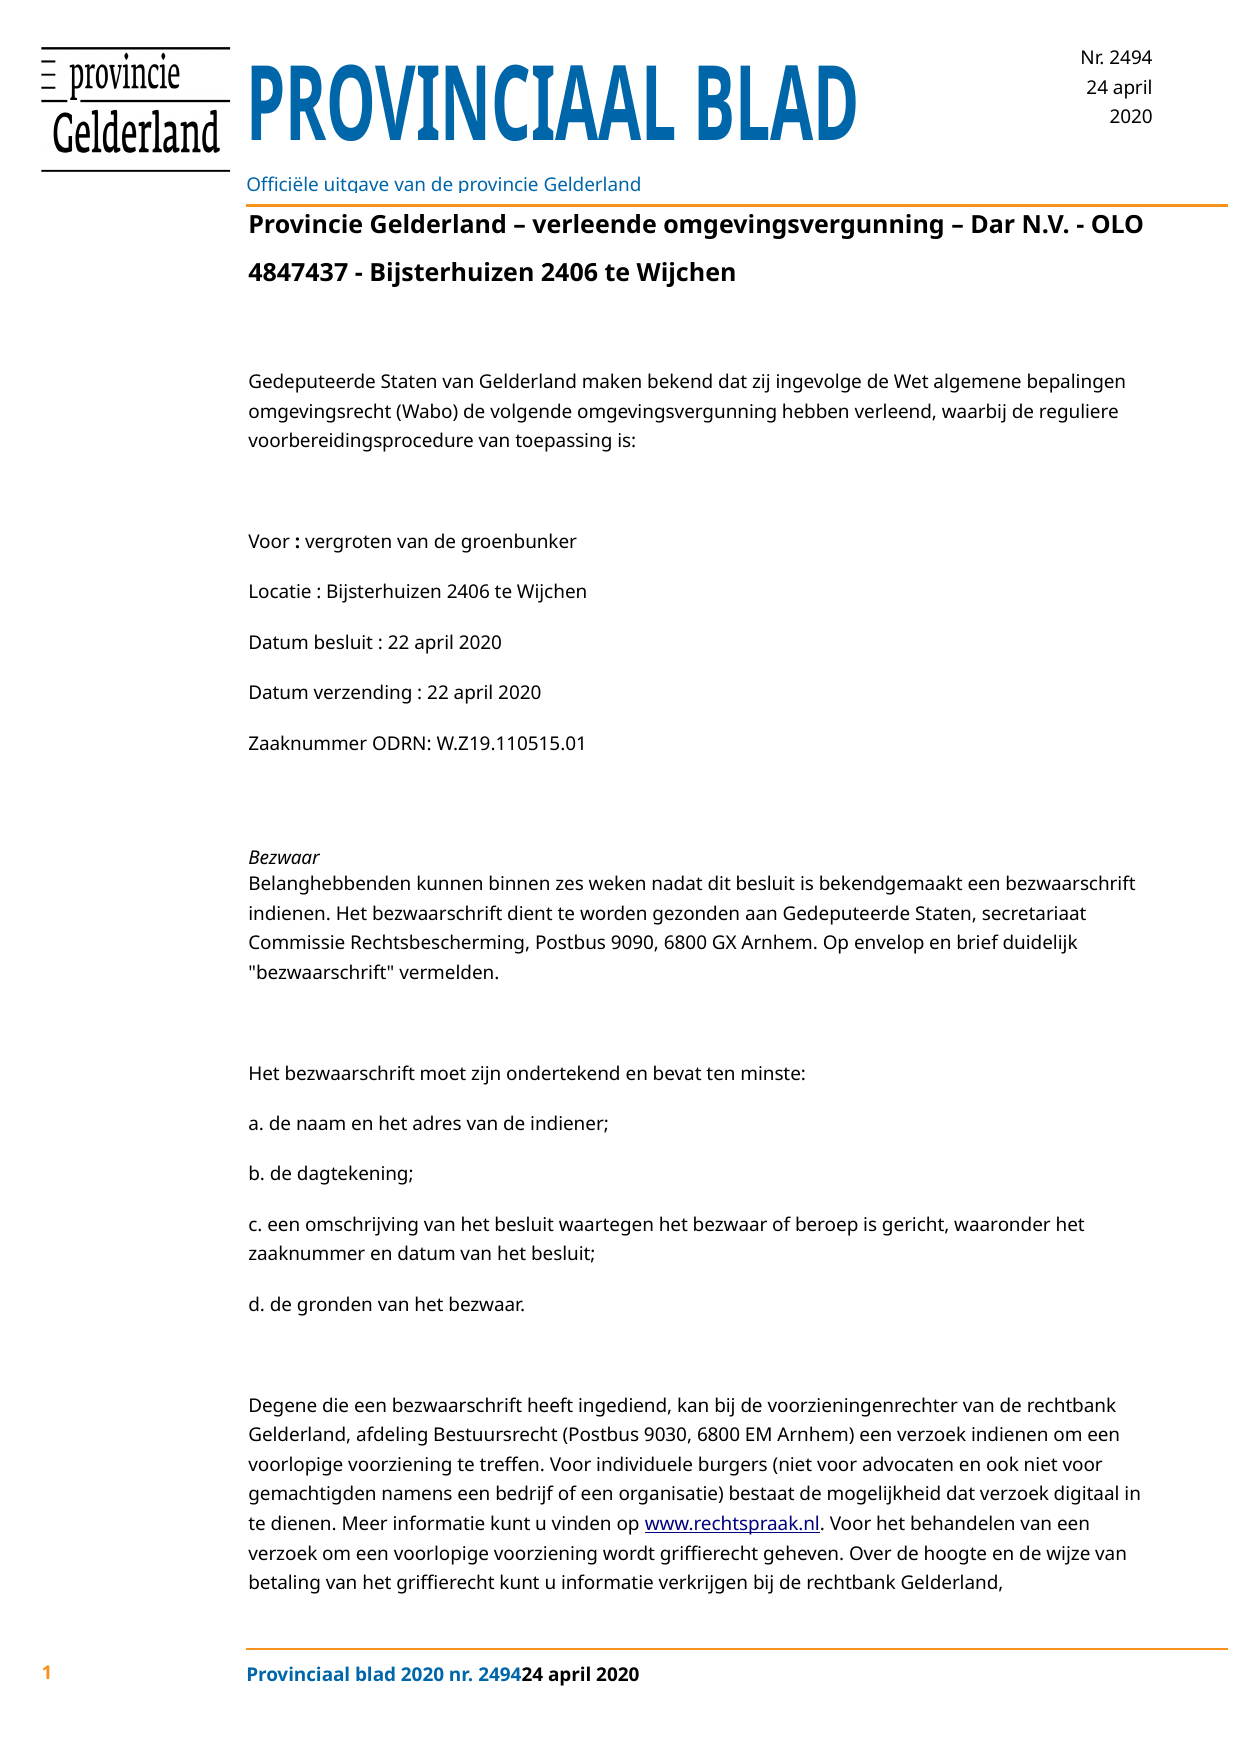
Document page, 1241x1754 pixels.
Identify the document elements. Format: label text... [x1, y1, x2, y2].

text d. de gronden van het bezwaar. [248, 1291, 1152, 1317]
text Voor : vergroten van de groenbunker [248, 528, 1152, 554]
text Het bezwaarschrift moet zijn ondertekend en bevat ten minste: [248, 1060, 1152, 1085]
text a. de naam en het adres van de indiener; [248, 1110, 1152, 1136]
text Zaaknummer ODRN: W.Z19.110515.01 [248, 730, 1152, 756]
text Datum verzending : 22 april 2020 [248, 679, 1152, 705]
text Degene die een bezwaarschrift heeft ingediend, kan bij de voorzieningenrechter van de rechtbank Gelderland, afdeling Bestuursrecht (Postbus 9030, 6800 EM Arnhem) een verzoek indienen om een voorlopige voorziening te treffen. Voor individuele burgers (niet voor advocaten en ook niet voor gemachtigden namens een bedrijf of een organisatie) bestaat de mogelijkheid dat verzoek digitaal in te dienen. Meer informatie kunt u vinden op www.rechtspraak.nl. Voor het behandelen van een verzoek om een voorlopige voorziening wordt griffierecht geheven. Over de hoogte en de wijze van betaling van het griffierecht kunt u informatie verkrijgen bij de rechtbank Gelderland, [248, 1392, 1152, 1595]
text b. de dagtekening; [248, 1161, 1152, 1186]
text c. een omschrijving van het besluit waartegen het bezwaar of beroep is gericht, waaronder het zaaknummer en datum van het besluit; [248, 1211, 1152, 1266]
text Bezwaar [248, 844, 1152, 870]
text Gedeputeerde Staten van Gelderland maken bekend dat zij ingevolge de Wet algemene bepalingen omgevingsrecht (Wabo) de volgende omgevingsvergunning hebben verleend, waarbij de reguliere voorbereidingsprocedure van toepassing is: [248, 368, 1152, 453]
text Provincie Gelderland – verleende omgevingsvergunning – Dar N.V. - OLO 4847437 - Bijsterhuizen 2406 te Wijchen [248, 207, 1152, 288]
text Belanghebbenden kunnen binnen zes weken nadat dit besluit is bekendgemaakt een bezwaarschrift indienen. Het bezwaarschrift dient te worden gezonden aan Gedeputeerde Staten, secretariaat Commissie Rechtsbescherming, Postbus 9090, 6800 GX Arnhem. Op envelop en brief duidelijk "bezwaarschrift" vermelden. [248, 870, 1152, 984]
picture [41, 47, 231, 172]
text Datum besluit : 22 april 2020 [248, 629, 1152, 655]
text Locatie : Bijsterhuizen 2406 te Wijchen [248, 579, 1152, 604]
